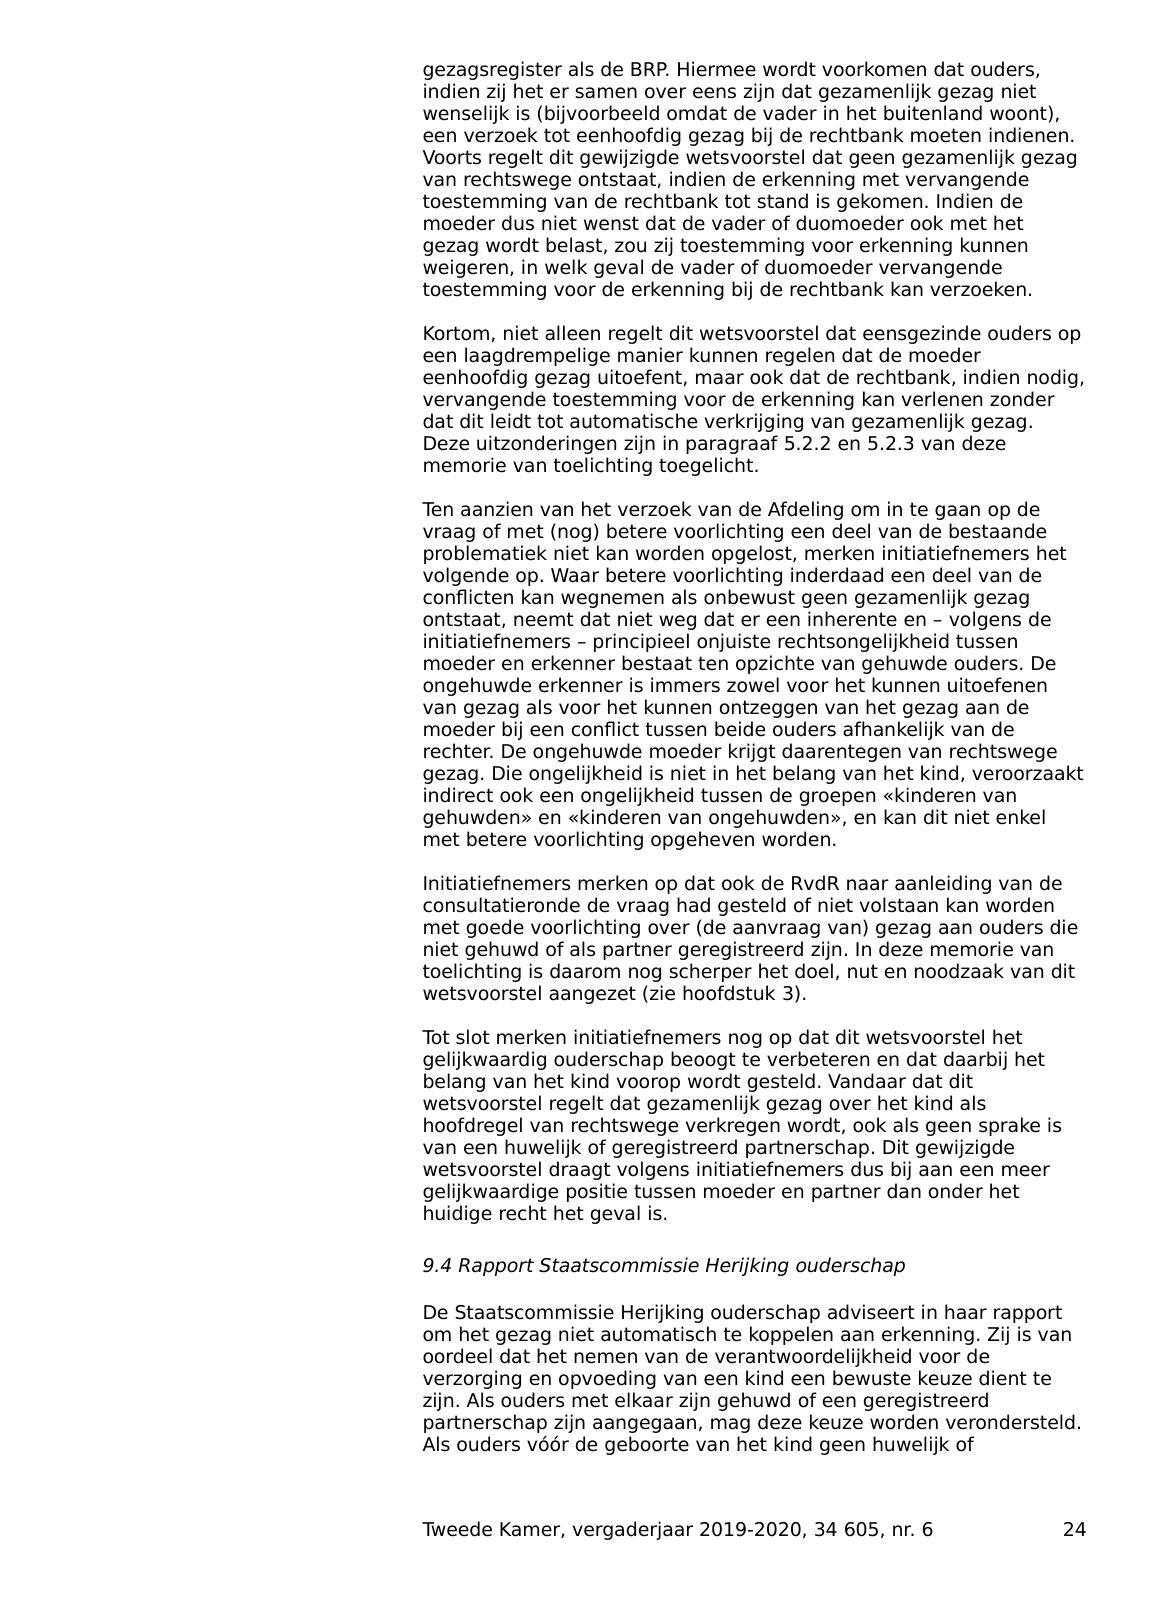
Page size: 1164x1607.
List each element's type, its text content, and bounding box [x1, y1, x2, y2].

text Kortom, niet alleen regelt dit wetsvoorstel dat eensgezinde ouders op een laagdrempelige manier kunnen regelen dat de moeder eenhoofdig gezag uitoefent, maar ook dat de rechtbank, indien nodig, vervangende toestemming voor de erkenning kan verlenen zonder dat dit leidt tot automatische verkrijging van gezamenlijk gezag. Deze uitzonderingen zijn in paragraaf 5.2.2 en 5.2.3 van deze memorie van toelichting toegelicht. [422, 323, 1087, 477]
subtitle 9.4 Rapport Staatscommissie Herijking ouderschap [422, 1255, 1087, 1277]
text Initiatiefnemers merken op dat ook de RvdR naar aanleiding van de consultatieronde de vraag had gesteld of niet volstaan kan worden met goede voorlichting over (de aanvraag van) gezag aan ouders die niet gehuwd of als partner geregistreerd zijn. In deze memorie van toelichting is daarom nog scherper het doel, nut en noodzaak van dit wetsvoorstel aangezet (zie hoofdstuk 3). [422, 873, 1087, 1005]
text gezagsregister als de BRP. Hiermee wordt voorkomen dat ouders, indien zij het er samen over eens zijn dat gezamenlijk gezag niet wenselijk is (bijvoorbeeld omdat de vader in het buitenland woont), een verzoek tot eenhoofdig gezag bij de rechtbank moeten indienen. Voorts regelt dit gewijzigde wetsvoorstel dat geen gezamenlijk gezag van rechtswege ontstaat, indien de erkenning met vervangende toestemming van de rechtbank tot stand is gekomen. Indien de moeder dus niet wenst dat de vader of duomoeder ook met het gezag wordt belast, zou zij toestemming voor erkenning kunnen weigeren, in welk geval de vader of duomoeder vervangende toestemming voor de erkenning bij de rechtbank kan verzoeken. [422, 59, 1087, 301]
text Tot slot merken initiatiefnemers nog op dat dit wetsvoorstel het gelijkwaardig ouderschap beoogt te verbeteren en dat daarbij het belang van het kind voorop wordt gesteld. Vandaar dat dit wetsvoorstel regelt dat gezamenlijk gezag over het kind als hoofdregel van rechtswege verkregen wordt, ook als geen sprake is van een huwelijk of geregistreerd partnerschap. Dit gewijzigde wetsvoorstel draagt volgens initiatiefnemers dus bij aan een meer gelijkwaardige positie tussen moeder en partner dan onder het huidige recht het geval is. [422, 1027, 1087, 1225]
text Ten aanzien van het verzoek van de Afdeling om in te gaan op de vraag of met (nog) betere voorlichting een deel van de bestaande problematiek niet kan worden opgelost, merken initiatiefnemers het volgende op. Waar betere voorlichting inderdaad een deel van de conflicten kan wegnemen als onbewust geen gezamenlijk gezag ontstaat, neemt dat niet weg dat er een inherente en – volgens de initiatiefnemers – principieel onjuiste rechtsongelijkheid tussen moeder en erkenner bestaat ten opzichte van gehuwde ouders. De ongehuwde erkenner is immers zowel voor het kunnen uitoefenen van gezag als voor het kunnen ontzeggen van het gezag aan de moeder bij een conflict tussen beide ouders afhankelijk van de rechter. De ongehuwde moeder krijgt daarentegen van rechtswege gezag. Die ongelijkheid is niet in het belang van het kind, veroorzaakt indirect ook een ongelijkheid tussen de groepen «kinderen van gehuwden» en «kinderen van ongehuwden», en kan dit niet enkel met betere voorlichting opgeheven worden. [422, 499, 1087, 851]
text De Staatscommissie Herijking ouderschap adviseert in haar rapport om het gezag niet automatisch te koppelen aan erkenning. Zij is van oordeel dat het nemen van de verantwoordelijkheid voor de verzorging en opvoeding van een kind een bewuste keuze dient te zijn. Als ouders met elkaar zijn gehuwd of een geregistreerd partnerschap zijn aangegaan, mag deze keuze worden verondersteld. Als ouders vóór de geboorte van het kind geen huwelijk of [422, 1302, 1087, 1456]
